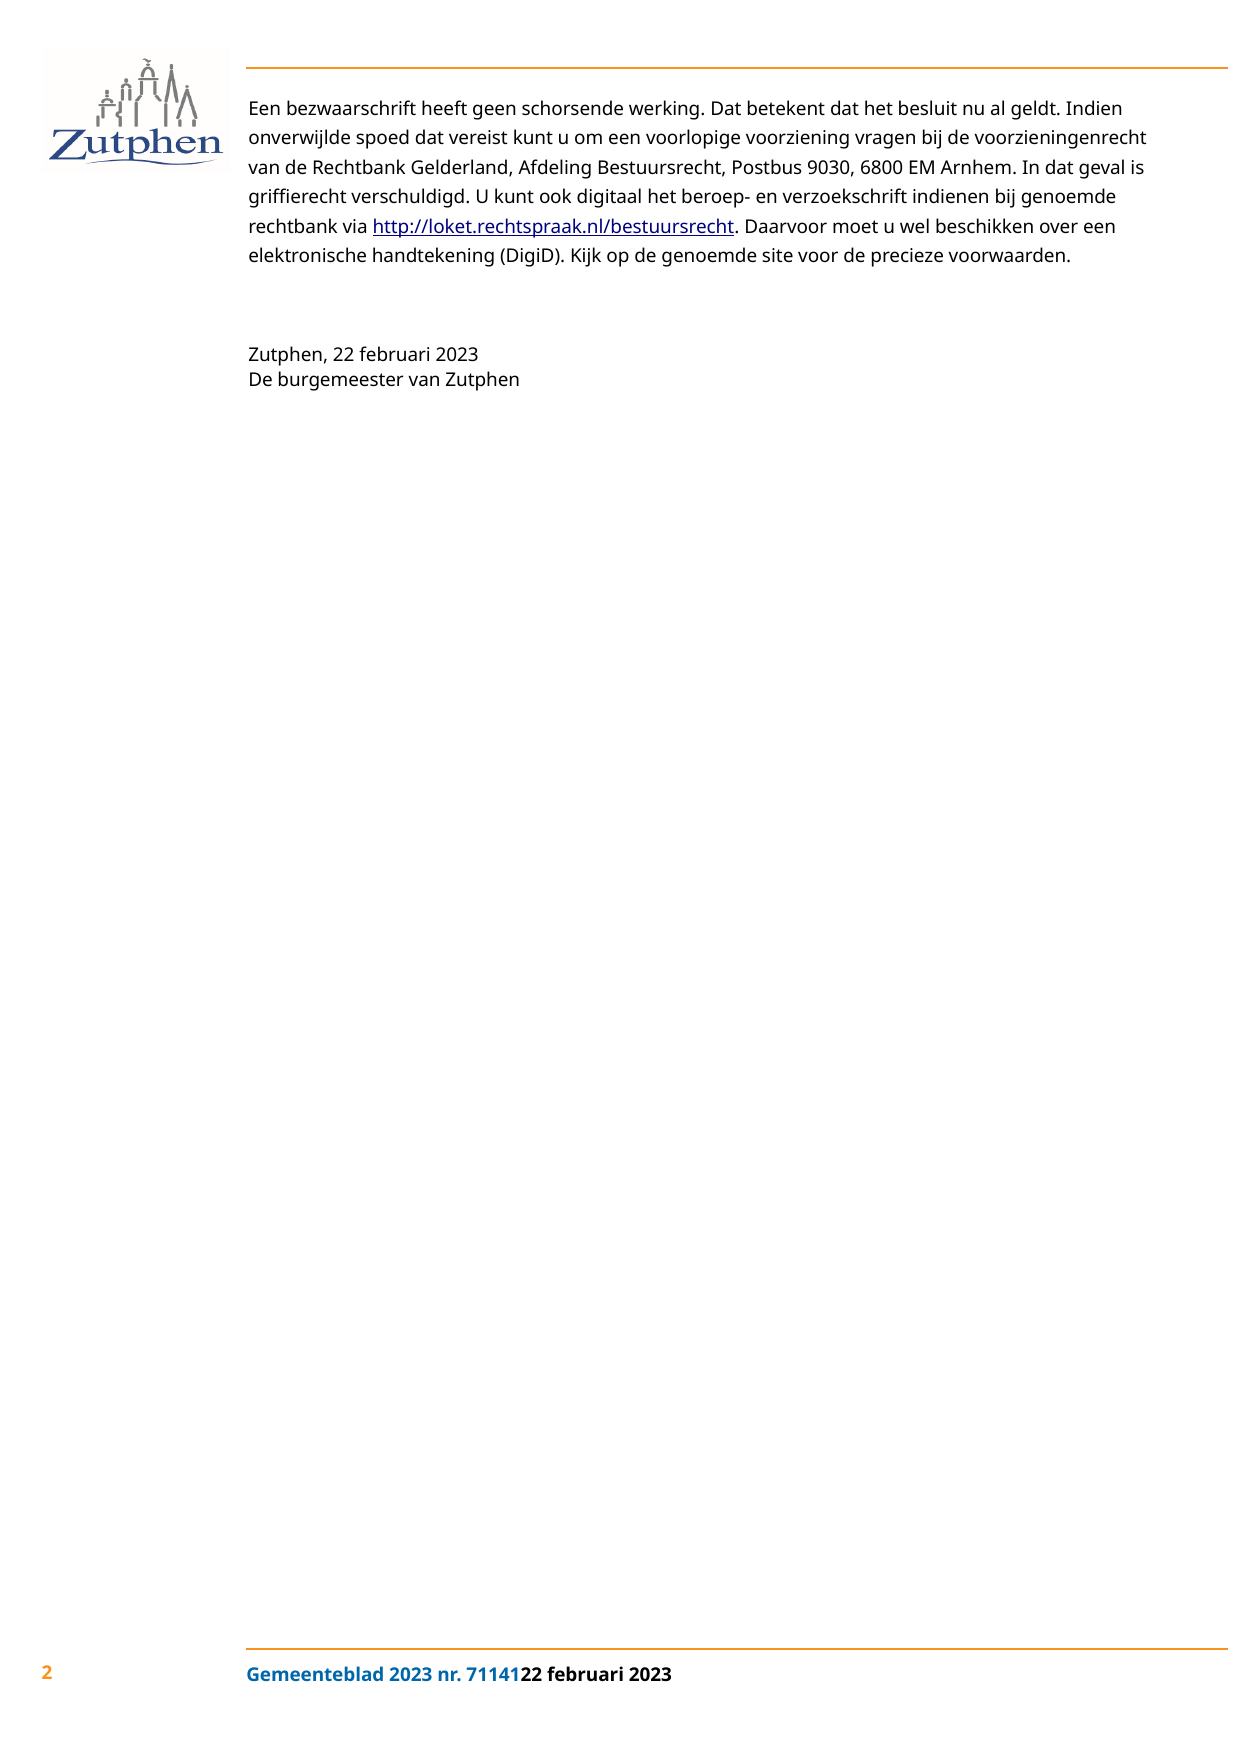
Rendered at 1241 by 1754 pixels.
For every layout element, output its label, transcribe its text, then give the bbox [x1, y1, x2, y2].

text Zutphen, 22 februari 2023 [248, 341, 1152, 367]
text Een bezwaarschrift heeft geen schorsende werking. Dat betekent dat het besluit nu al geldt. Indien onverwijlde spoed dat vereist kunt u om een voorlopige voorziening vragen bij de voorzieningenrecht van de Rechtbank Gelderland, Afdeling Bestuursrecht, Postbus 9030, 6800 EM Arnhem. In dat geval is griffierecht verschuldigd. U kunt ook digitaal het beroep- en verzoekschrift indienen bij genoemde rechtbank via http://loket.rechtspraak.nl/bestuursrecht. Daarvoor moet u wel beschikken over een elektronische handtekening (DigiD). Kijk op de genoemde site voor de precieze voorwaarden. [248, 95, 1152, 268]
picture [41, 47, 231, 172]
text De burgemeester van Zutphen [248, 367, 1152, 392]
